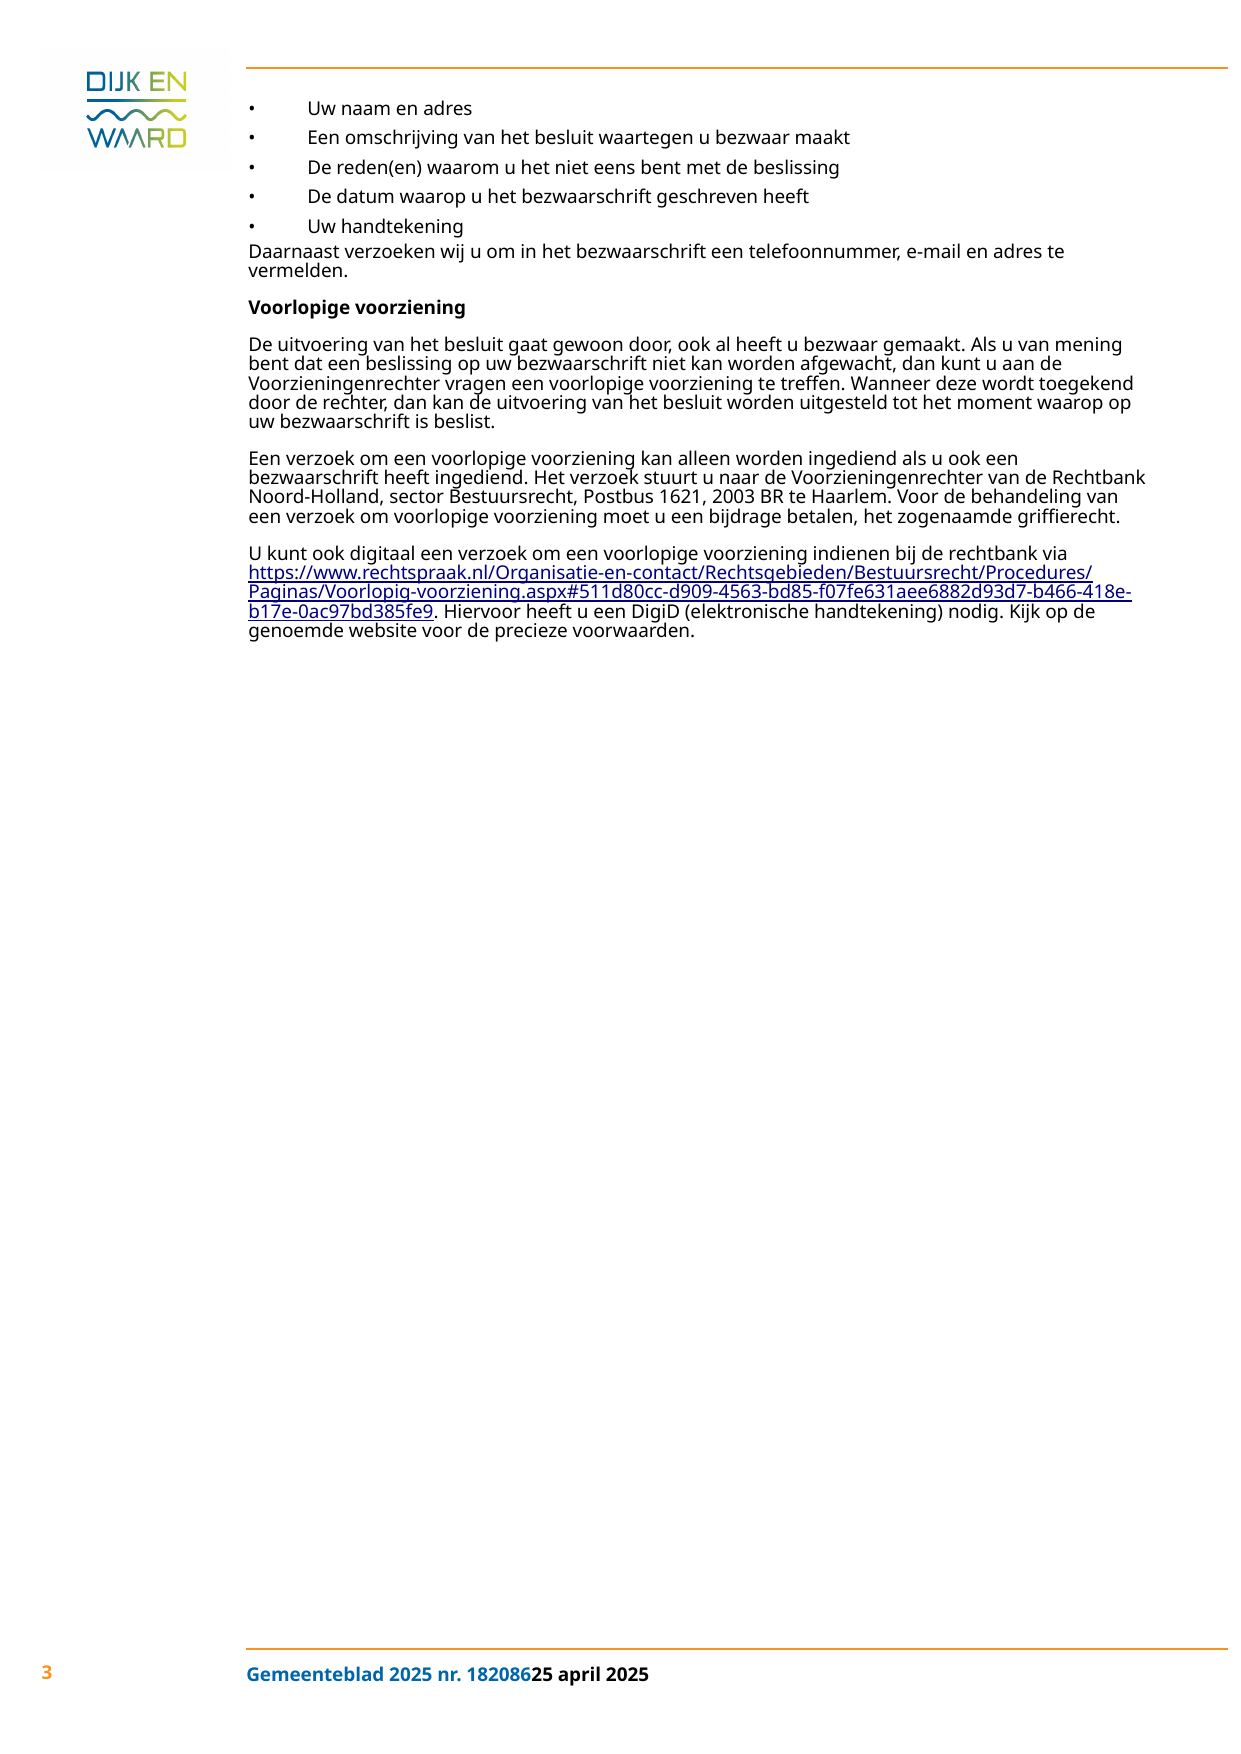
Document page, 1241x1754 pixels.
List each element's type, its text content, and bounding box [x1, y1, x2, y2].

list Uw handtekening [248, 213, 1152, 239]
picture [41, 47, 231, 172]
text De uitvoering van het besluit gaat gewoon door, ook al heeft u bezwaar gemaakt. Als u van mening bent dat een beslissing op uw bezwaarschrift niet kan worden afgewacht, dan kunt u aan de Voorzieningenrechter vragen een voorlopige voorziening te treffen. Wanneer deze wordt toegekend door de rechter, dan kan de uitvoering van het besluit worden uitgesteld tot het moment waarop op uw bezwaarschrift is beslist. [248, 336, 1152, 432]
text Daarnaast verzoeken wij u om in het bezwaarschrift een telefoonnummer, e-mail en adres te vermelden. [248, 243, 1152, 281]
text Voorlopige voorziening [248, 299, 1152, 318]
list Een omschrijving van het besluit waartegen u bezwaar maakt [248, 124, 1152, 150]
list De reden(en) waarom u het niet eens bent met de beslissing [248, 154, 1152, 180]
text Een verzoek om een voorlopige voorziening kan alleen worden ingediend als u ook een bezwaarschrift heeft ingediend. Het verzoek stuurt u naar de Voorzieningenrechter van de Rechtbank Noord-Holland, sector Bestuursrecht, Postbus 1621, 2003 BR te Haarlem. Voor de behandeling van een verzoek om voorlopige voorziening moet u een bijdrage betalen, het zogenaamde griffierecht. [248, 450, 1152, 527]
text U kunt ook digitaal een verzoek om een voorlopige voorziening indienen bij de rechtbank via https://www.rechtspraak.nl/Organisatie-en-contact/Rechtsgebieden/Bestuursrecht/Procedures/Paginas/Voorlopig-voorziening.aspx#511d80cc-d909-4563-bd85-f07fe631aee6882d93d7-b466-418e-b17e-0ac97bd385fe9. Hiervoor heeft u een DigiD (elektronische handtekening) nodig. Kijk op de genoemde website voor de precieze voorwaarden. [248, 545, 1152, 641]
list De datum waarop u het bezwaarschrift geschreven heeft [248, 183, 1152, 209]
list Uw naam en adres [248, 95, 1152, 121]
